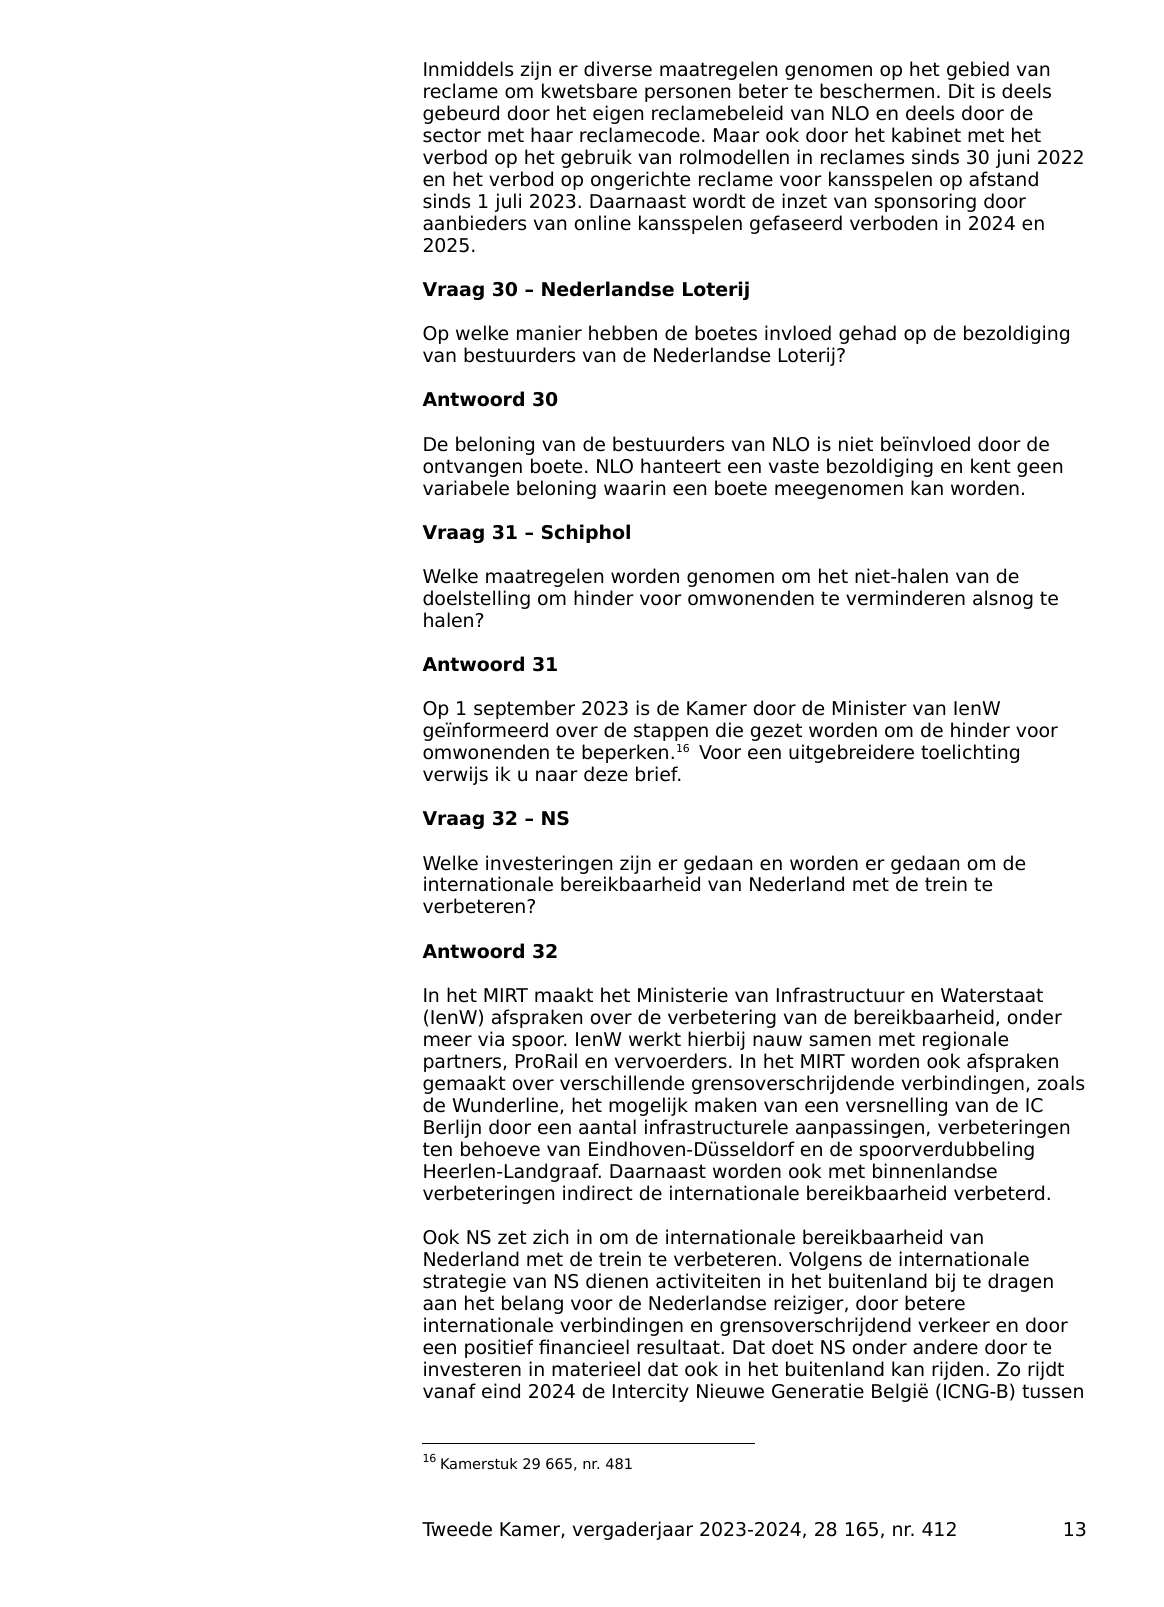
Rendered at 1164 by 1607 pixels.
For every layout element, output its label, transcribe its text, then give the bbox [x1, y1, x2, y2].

text Ook NS zet zich in om de internationale bereikbaarheid van Nederland met de trein te verbeteren. Volgens de internationale strategie van NS dienen activiteiten in het buitenland bij te dragen aan het belang voor de Nederlandse reiziger, door betere internationale verbindingen en grensoverschrijdend verkeer en door een positief financieel resultaat. Dat doet NS onder andere door te investeren in materieel dat ook in het buitenland kan rijden. Zo rijdt vanaf eind 2024 de Intercity Nieuwe Generatie België (ICNG-B) tussen [422, 1227, 1087, 1402]
text De beloning van de bestuurders van NLO is niet beïnvloed door de ontvangen boete. NLO hanteert een vaste bezoldiging en kent geen variabele beloning waarin een boete meegenomen kan worden. [422, 433, 1087, 499]
subtitle Antwoord 31 [422, 654, 1087, 676]
text Op welke manier hebben de boetes invloed gehad op de bezoldiging van bestuurders van de Nederlandse Loterij? [422, 323, 1087, 367]
text Inmiddels zijn er diverse maatregelen genomen op het gebied van reclame om kwetsbare personen beter te beschermen. Dit is deels gebeurd door het eigen reclamebeleid van NLO en deels door de sector met haar reclamecode. Maar ook door het kabinet met het verbod op het gebruik van rolmodellen in reclames sinds 30 juni 2022 en het verbod op ongerichte reclame voor kansspelen op afstand sinds 1 juli 2023. Daarnaast wordt de inzet van sponsoring door aanbieders van online kansspelen gefaseerd verboden in 2024 en 2025. [422, 59, 1087, 257]
subtitle Vraag 30 – Nederlandse Loterij [422, 279, 1087, 301]
subtitle Antwoord 30 [422, 389, 1087, 411]
text Welke maatregelen worden genomen om het niet-halen van de doelstelling om hinder voor omwonenden te verminderen alsnog te halen? [422, 566, 1087, 632]
text In het MIRT maakt het Ministerie van Infrastructuur en Waterstaat (IenW) afspraken over de verbetering van de bereikbaarheid, onder meer via spoor. IenW werkt hierbij nauw samen met regionale partners, ProRail en vervoerders. In het MIRT worden ook afspraken gemaakt over verschillende grensoverschrijdende verbindingen, zoals de Wunderline, het mogelijk maken van een versnelling van de IC Berlijn door een aantal infrastructurele aanpassingen, verbeteringen ten behoeve van Eindhoven-Düsseldorf en de spoorverdubbeling Heerlen-Landgraaf. Daarnaast worden ook met binnenlandse verbeteringen indirect de internationale bereikbaarheid verbeterd. [422, 985, 1087, 1204]
subtitle Vraag 31 – Schiphol [422, 522, 1087, 544]
text Op 1 september 2023 is de Kamer door de Minister van IenW geïnformeerd over de stappen die gezet worden om de hinder voor omwonenden te beperken. Voor een uitgebreidere toelichting verwijs ik u naar deze brief. [422, 698, 1087, 786]
subtitle Vraag 32 – NS [422, 808, 1087, 830]
text Welke investeringen zijn er gedaan en worden er gedaan om de internationale bereikbaarheid van Nederland met de trein te verbeteren? [422, 852, 1087, 918]
text Kamerstuk 29 665, nr. 481 [422, 1452, 1087, 1474]
subtitle Antwoord 32 [422, 941, 1087, 962]
